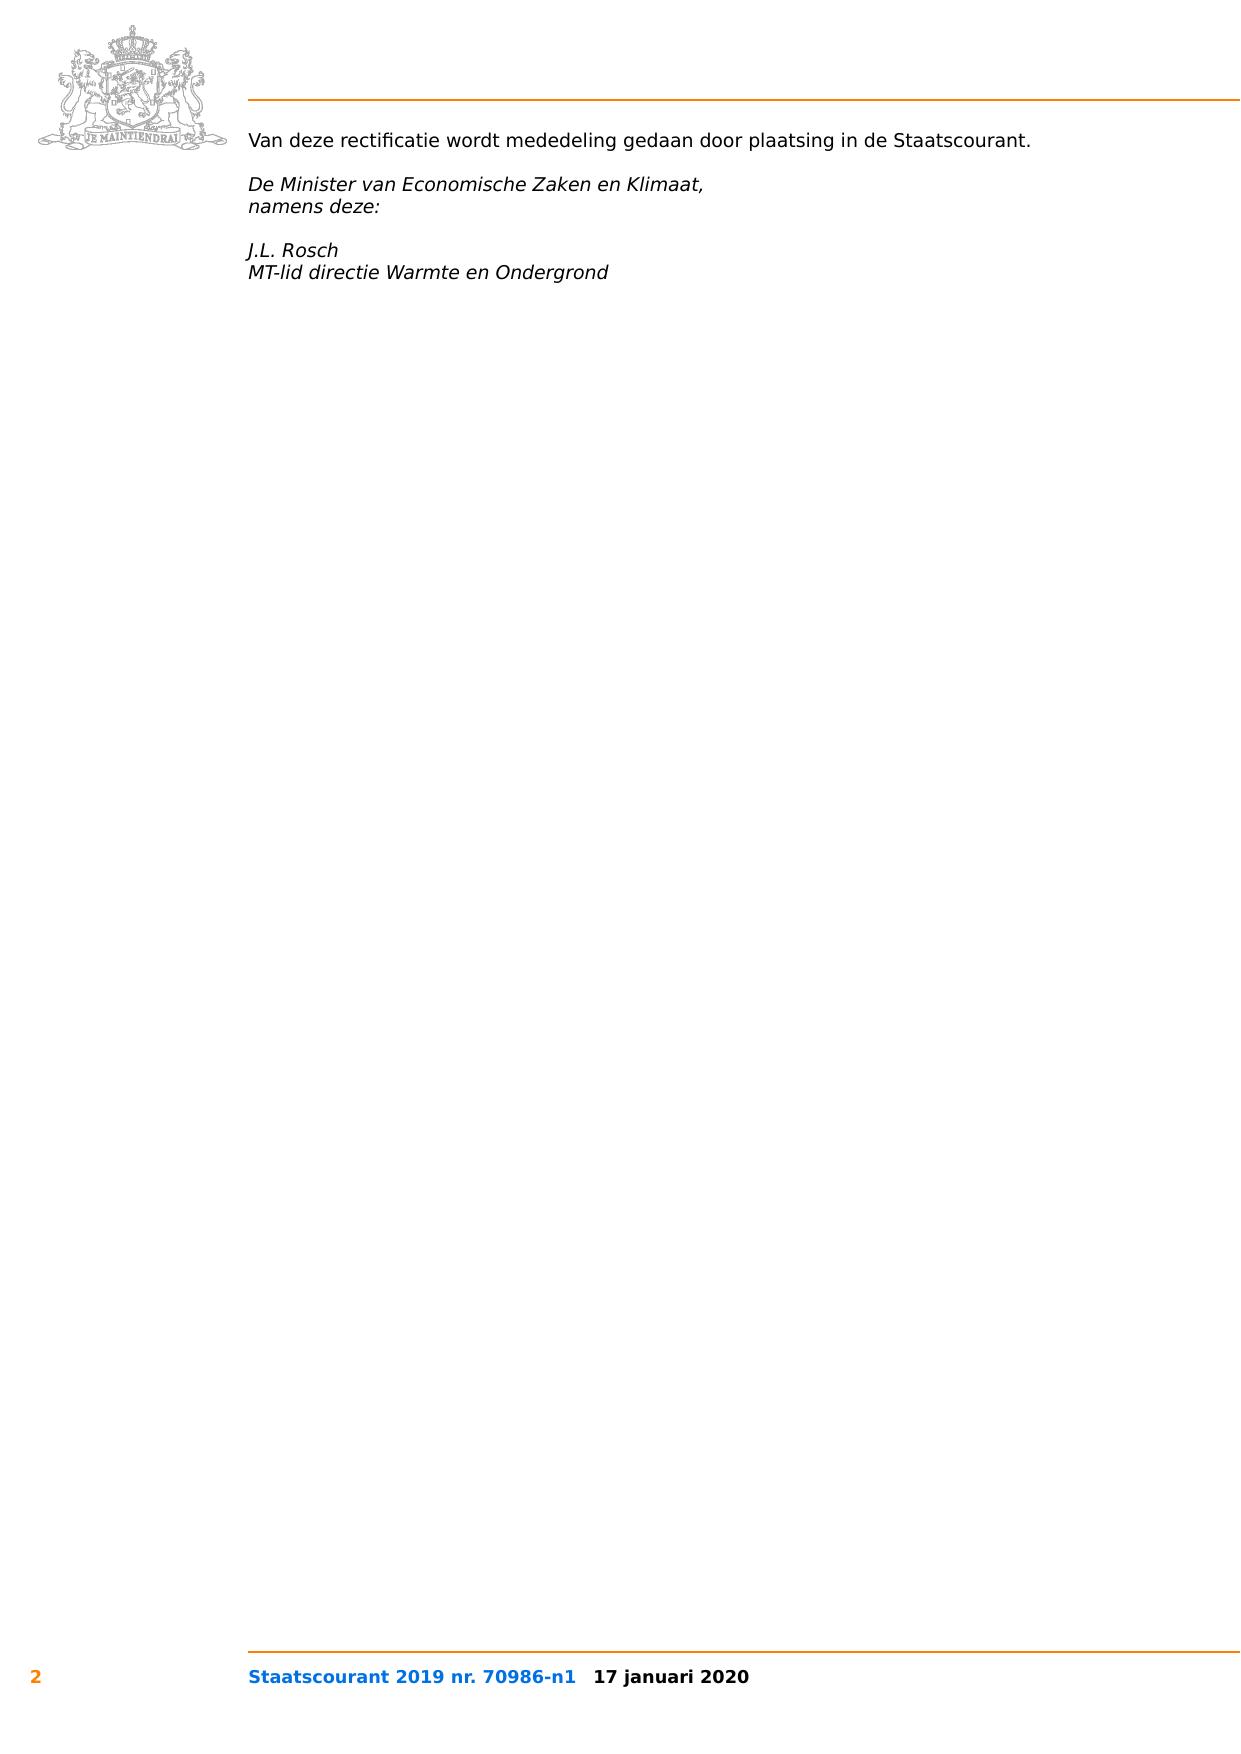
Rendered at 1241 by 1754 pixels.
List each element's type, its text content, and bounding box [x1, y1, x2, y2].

text De Minister van Economische Zaken en Klimaat, namens deze: J.L. Rosch MT-lid directie Warmte en Ondergrond [248, 174, 1163, 284]
picture [38, 25, 227, 150]
text Van deze rectificatie wordt mededeling gedaan door plaatsing in de Staatscourant. [248, 130, 1163, 152]
